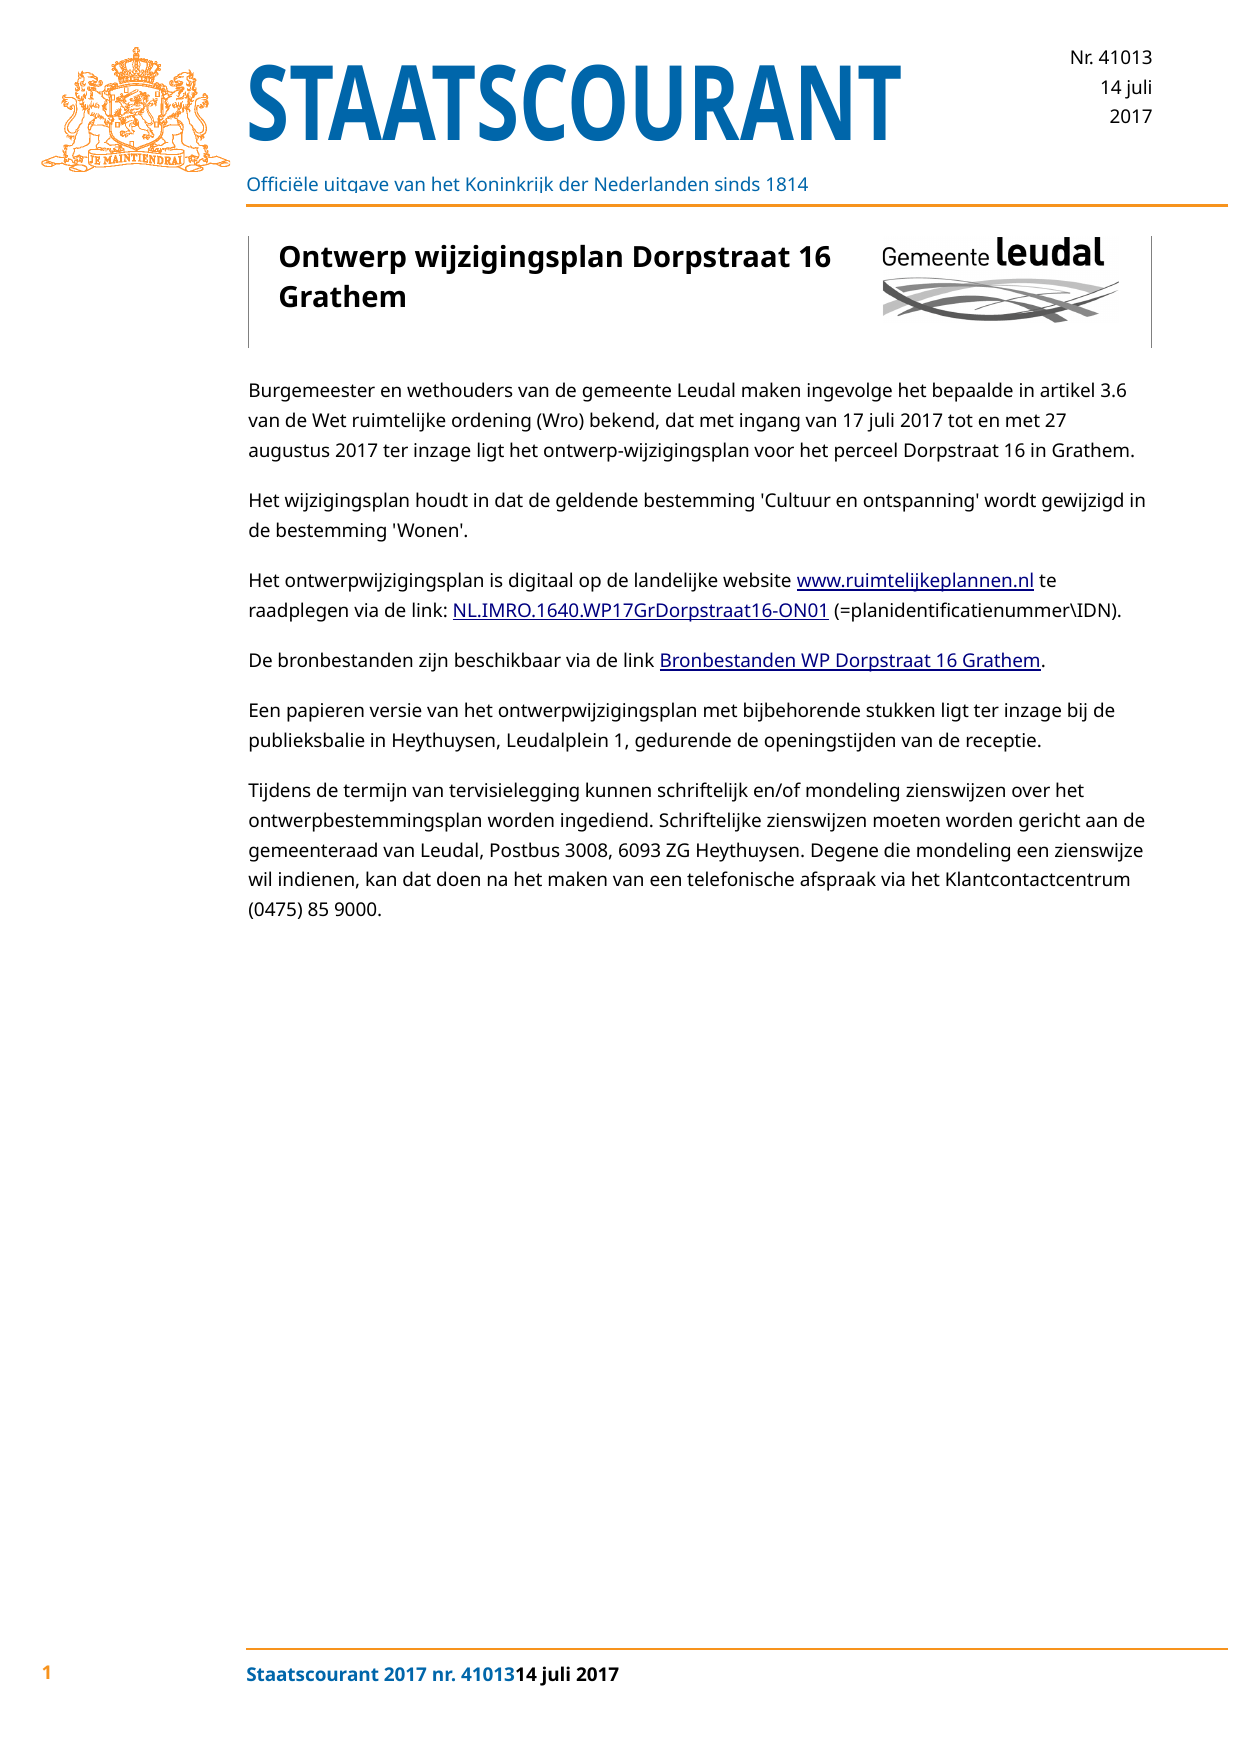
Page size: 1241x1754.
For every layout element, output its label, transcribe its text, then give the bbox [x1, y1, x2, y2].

text De bronbestanden zijn beschikbaar via de link Bronbestanden WP Dorpstraat 16 Grathem. [248, 647, 1152, 673]
text Tijdens de termijn van tervisielegging kunnen schriftelijk en/of mondeling zienswijzen over het ontwerpbestemmingsplan worden ingediend. Schriftelijke zienswijzen moeten worden gericht aan de gemeenteraad van Leudal, Postbus 3008, 6093 ZG Heythuysen. Degene die mondeling een zienswijze wil indienen, kan dat doen na het maken van een telefonische afspraak via het Klantcontactcentrum (0475) 85 9000. [248, 778, 1152, 922]
text Het wijzigingsplan houdt in dat de geldende bestemming 'Cultuur en ontspanning' wordt gewijzigd in de bestemming 'Wonen'. [248, 487, 1152, 543]
table_header [850, 323, 1151, 348]
table_header Ontwerp wijzigingsplan Dorpstraat 16 Grathem [249, 236, 850, 348]
text Het ontwerpwijzigingsplan is digitaal op de landelijke website www.ruimtelijkeplannen.nl te raadplegen via de link: NL.IMRO.1640.WP17GrDorpstraat16-ON01 (=planidentificatienummer\IDN). [248, 567, 1152, 623]
text Burgemeester en wethouders van de gemeente Leudal maken ingevolge het bepaalde in artikel 3.6 van de Wet ruimtelijke ordening (Wro) bekend, dat met ingang van 17 juli 2017 tot en met 27 augustus 2017 ter inzage ligt het ontwerp-wijzigingsplan voor het perceel Dorpstraat 16 in Grathem. [248, 378, 1152, 463]
picture [882, 236, 1119, 323]
table_header [850, 236, 882, 322]
text Een papieren versie van het ontwerpwijzigingsplan met bijbehorende stukken ligt ter inzage bij de publieksbalie in Heythuysen, Leudalplein 1, gedurende de openingstijden van de receptie. [248, 698, 1152, 753]
table_header [1119, 236, 1151, 322]
picture [41, 47, 231, 172]
